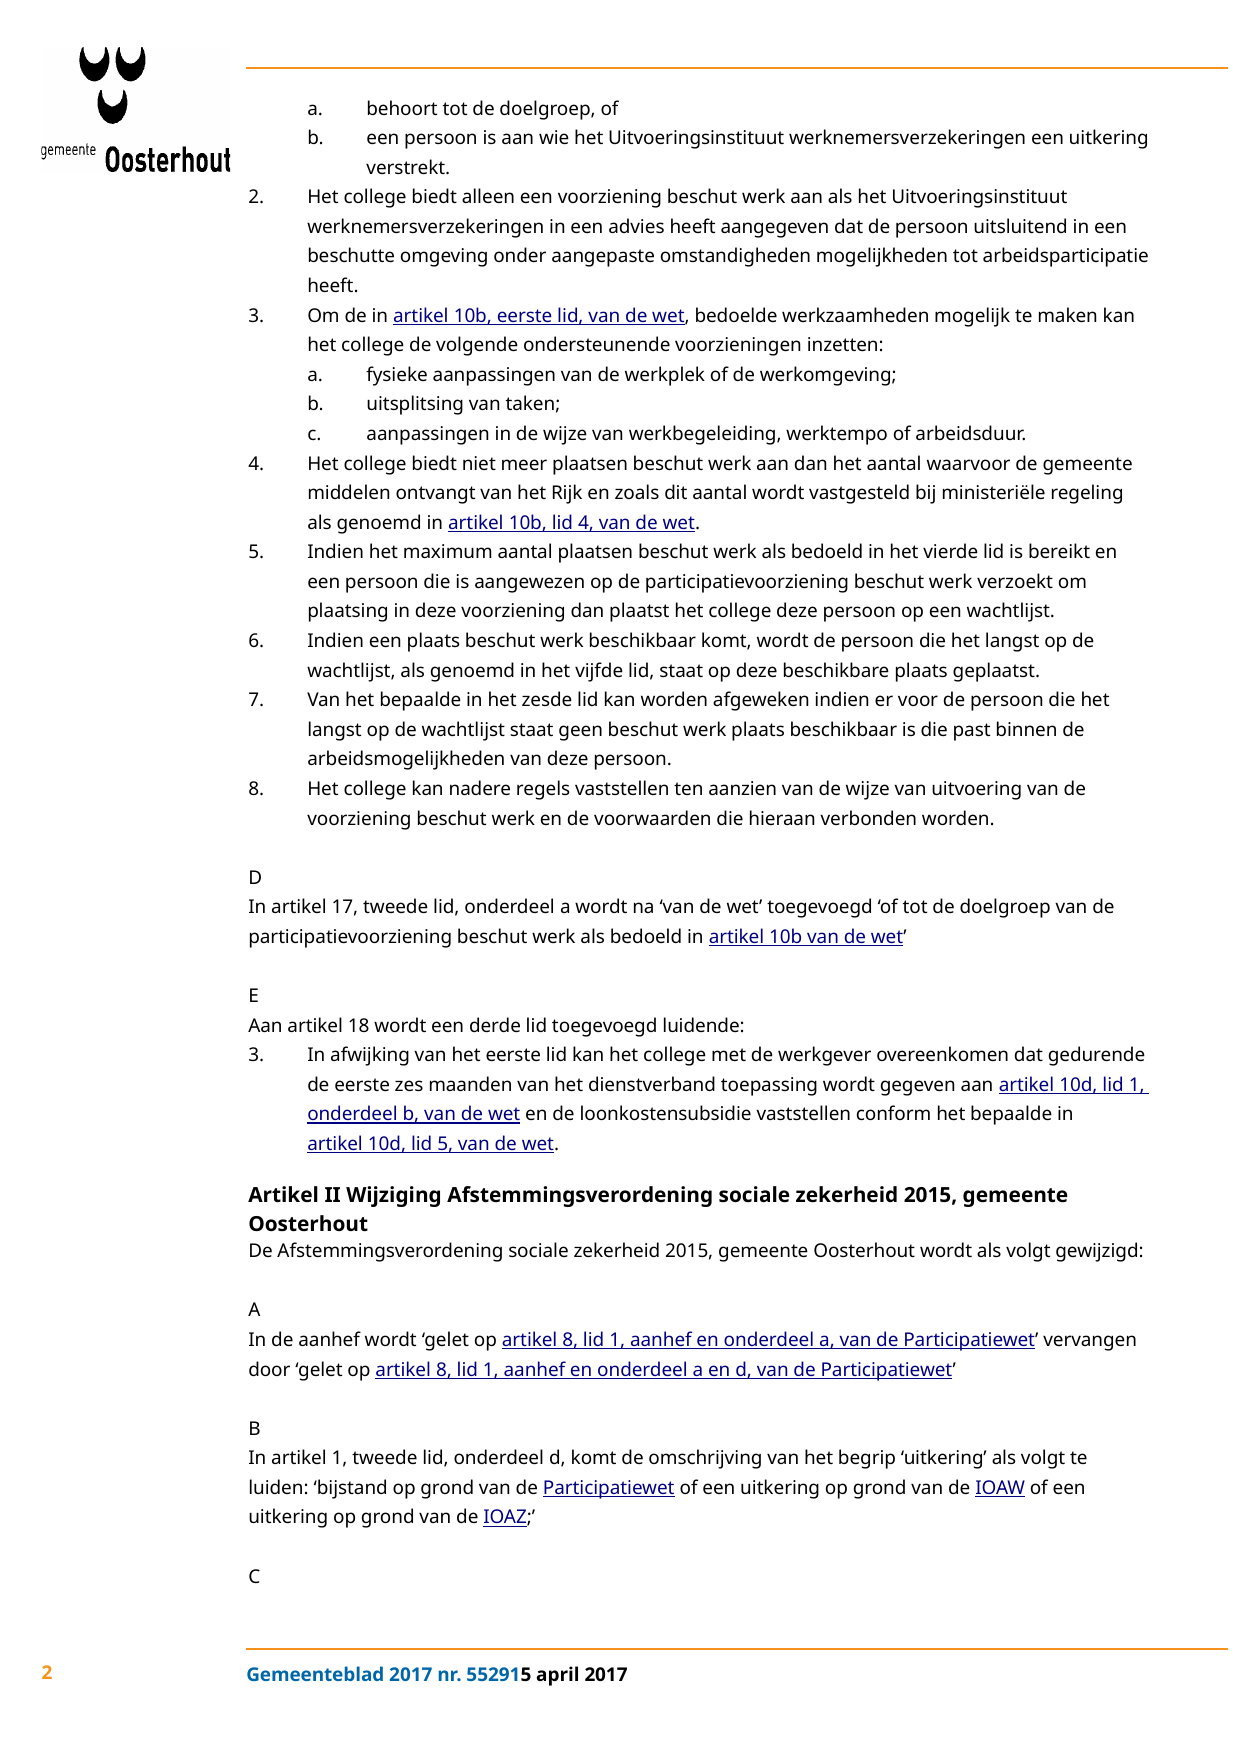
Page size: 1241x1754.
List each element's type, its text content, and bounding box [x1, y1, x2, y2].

text C [248, 1563, 1152, 1589]
text In artikel 17, tweede lid, onderdeel a wordt na ‘van de wet’ toegevoegd ‘of tot de doelgroep van de participatievoorziening beschut werk als bedoeld in artikel 10b van de wet’ [248, 893, 1152, 949]
picture [41, 47, 231, 172]
list Om de in artikel 10b, eerste lid, van de wet, bedoelde werkzaamheden mogelijk te maken kan het college de volgende ondersteunende voorzieningen inzetten: [248, 302, 1152, 357]
list uitsplitsing van taken; [307, 391, 1152, 416]
text In artikel 1, tweede lid, onderdeel d, komt de omschrijving van het begrip ‘uitkering’ als volgt te luiden: ‘bijstand op grond van de Participatiewet of een uitkering op grond van de IOAW of een uitkering op grond van de IOAZ;’ [248, 1444, 1152, 1529]
list Het college biedt niet meer plaatsen beschut werk aan dan het aantal waarvoor de gemeente middelen ontvangt van het Rijk en zoals dit aantal wordt vastgesteld bij ministeriële regeling als genoemd in artikel 10b, lid 4, van de wet. [248, 450, 1152, 535]
text In de aanhef wordt ‘gelet op artikel 8, lid 1, aanhef en onderdeel a, van de Participatiewet’ vervangen door ‘gelet op artikel 8, lid 1, aanhef en onderdeel a en d, van de Participatiewet’ [248, 1326, 1152, 1382]
list Het college kan nadere regels vaststellen ten aanzien van de wijze van uitvoering van de voorziening beschut werk en de voorwaarden die hieraan verbonden worden. [248, 775, 1152, 831]
text Aan artikel 18 wordt een derde lid toegevoegd luidende: [248, 1012, 1152, 1038]
text D [248, 864, 1152, 890]
list Indien het maximum aantal plaatsen beschut werk als bedoeld in het vierde lid is bereikt en een persoon die is aangewezen op de participatievoorziening beschut werk verzoekt om plaatsing in deze voorziening dan plaatst het college deze persoon op een wachtlijst. [248, 538, 1152, 623]
text De Afstemmingsverordening sociale zekerheid 2015, gemeente Oosterhout wordt als volgt gewijzigd: [248, 1237, 1152, 1263]
list fysieke aanpassingen van de werkplek of de werkomgeving; [307, 361, 1152, 387]
list Het college biedt alleen een voorziening beschut werk aan als het Uitvoeringsinstituut werknemersverzekeringen in een advies heeft aangegeven dat de persoon uitsluitend in een beschutte omgeving onder aangepaste omstandigheden mogelijkheden tot arbeidsparticipatie heeft. [248, 183, 1152, 298]
text Artikel II Wijziging Afstemmingsverordening sociale zekerheid 2015, gemeente Oosterhout [248, 1181, 1152, 1237]
list Indien een plaats beschut werk beschikbaar komt, wordt de persoon die het langst op de wachtlijst, als genoemd in het vijfde lid, staat op deze beschikbare plaats geplaatst. [248, 627, 1152, 683]
text A [248, 1297, 1152, 1322]
list aanpassingen in de wijze van werkbegeleiding, werktempo of arbeidsduur. [307, 420, 1152, 446]
list behoort tot de doelgroep, of [307, 95, 1152, 121]
text E [248, 982, 1152, 1008]
list een persoon is aan wie het Uitvoeringsinstituut werknemersverzekeringen een uitkering verstrekt. [307, 124, 1152, 180]
list Van het bepaalde in het zesde lid kan worden afgeweken indien er voor de persoon die het langst op de wachtlijst staat geen beschut werk plaats beschikbaar is die past binnen de arbeidsmogelijkheden van deze persoon. [248, 686, 1152, 771]
list In afwijking van het eerste lid kan het college met de werkgever overeenkomen dat gedurende de eerste zes maanden van het dienstverband toepassing wordt gegeven aan artikel 10d, lid 1, onderdeel b, van de wet en de loonkostensubsidie vaststellen conform het bepaalde in artikel 10d, lid 5, van de wet. [248, 1041, 1152, 1156]
text B [248, 1415, 1152, 1441]
